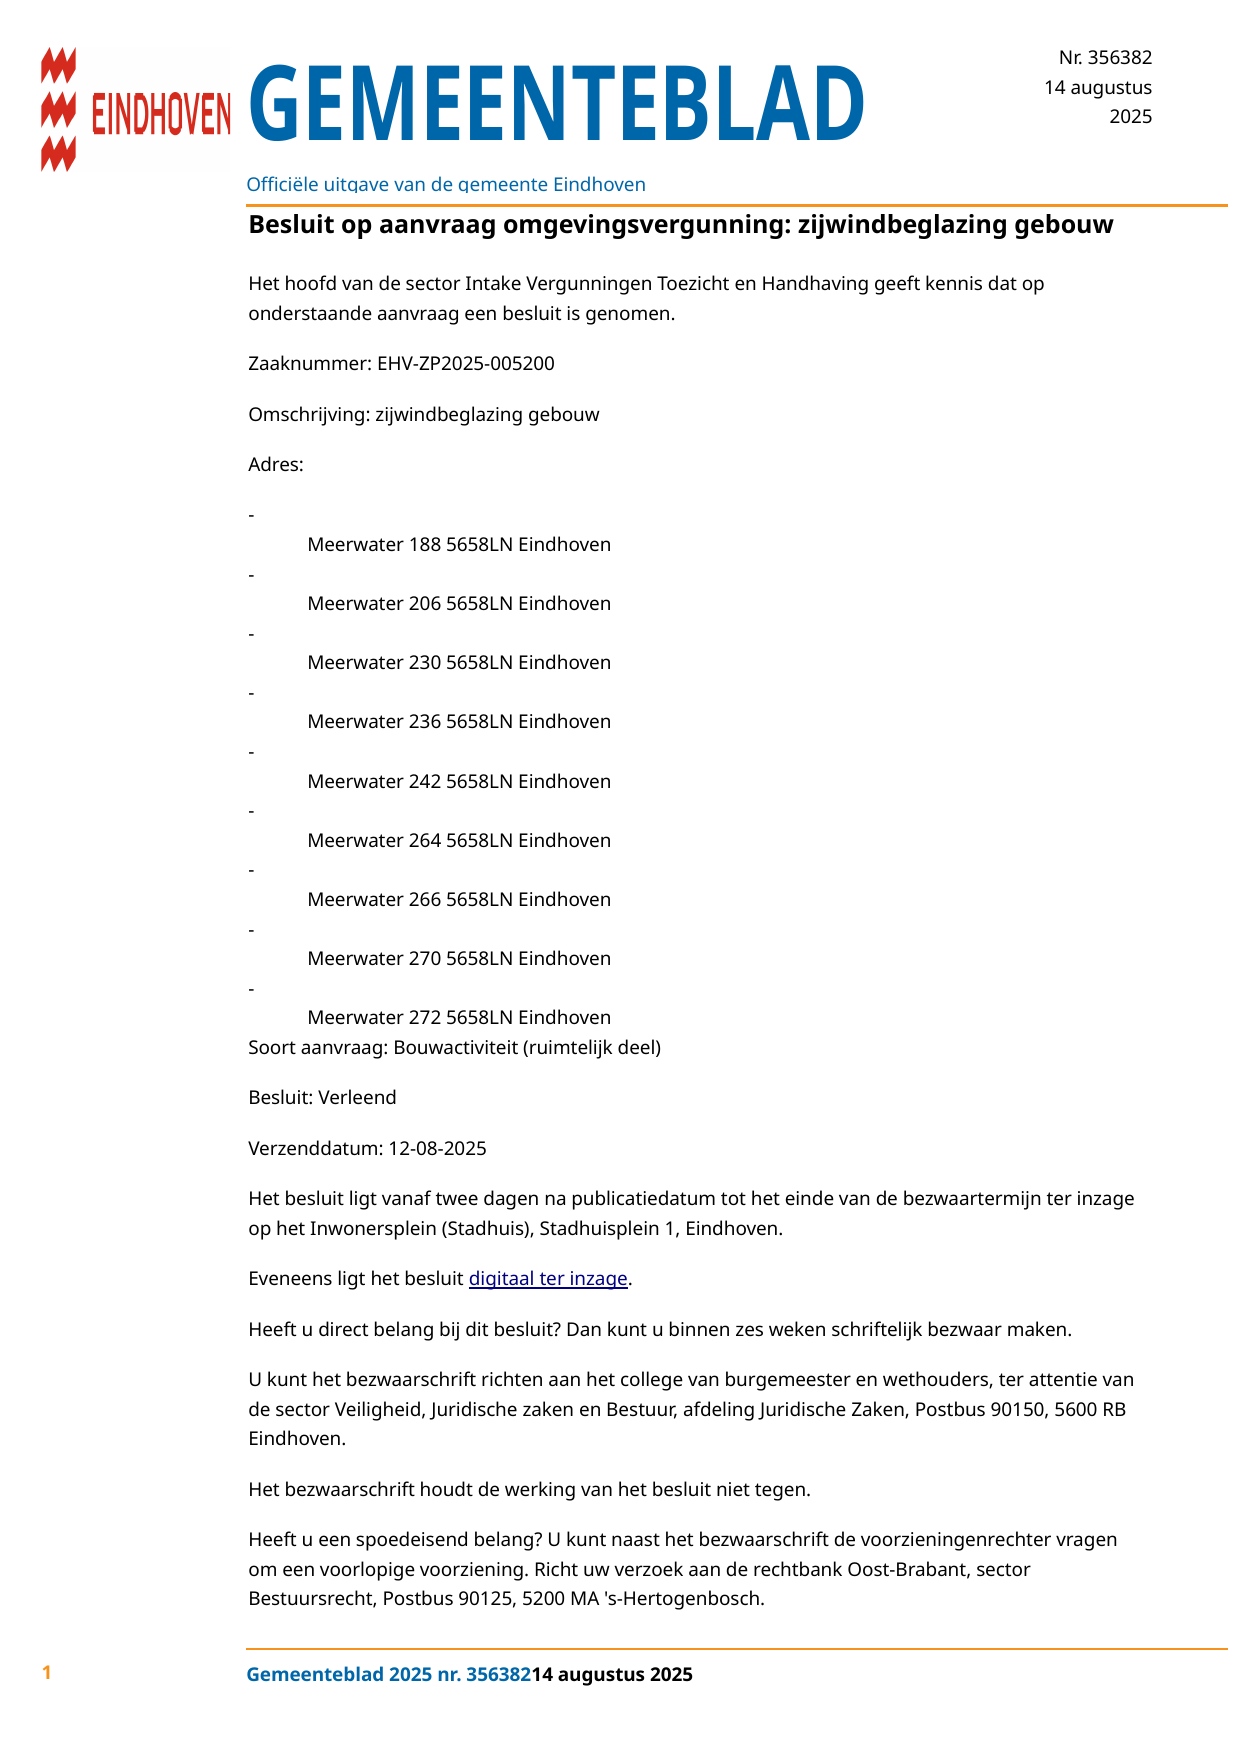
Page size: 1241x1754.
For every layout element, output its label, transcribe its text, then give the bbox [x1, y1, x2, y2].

list Meerwater 236 5658LN Eindhoven [248, 709, 1152, 734]
picture [41, 47, 231, 172]
text Soort aanvraag: Bouwactiviteit (ruimtelijk deel) [248, 1034, 1152, 1060]
text Verzenddatum: 12-08-2025 [248, 1135, 1152, 1161]
text U kunt het bezwaarschrift richten aan het college van burgemeester en wethouders, ter attentie van de sector Veiligheid, Juridische zaken en Bestuur, afdeling Juridische Zaken, Postbus 90150, 5600 RB Eindhoven. [248, 1366, 1152, 1451]
text Heeft u direct belang bij dit besluit? Dan kunt u binnen zes weken schriftelijk bezwaar maken. [248, 1316, 1152, 1341]
list Meerwater 272 5658LN Eindhoven [248, 1004, 1152, 1030]
text Eveneens ligt het besluit digitaal ter inzage. [248, 1265, 1152, 1291]
text Adres: [248, 451, 1152, 477]
list Meerwater 266 5658LN Eindhoven [248, 886, 1152, 912]
list Meerwater 188 5658LN Eindhoven [248, 531, 1152, 557]
text Heeft u een spoedeisend belang? U kunt naast het bezwaarschrift de voorzieningenrechter vragen om een voorlopige voorziening. Richt uw verzoek aan de rechtbank Oost-Brabant, sector Bestuursrecht, Postbus 90125, 5200 MA 's-Hertogenbosch. [248, 1526, 1152, 1611]
list Meerwater 230 5658LN Eindhoven [248, 649, 1152, 675]
list Meerwater 264 5658LN Eindhoven [248, 827, 1152, 853]
list Meerwater 206 5658LN Eindhoven [248, 590, 1152, 616]
list Meerwater 270 5658LN Eindhoven [248, 945, 1152, 971]
list Meerwater 242 5658LN Eindhoven [248, 768, 1152, 793]
text Besluit op aanvraag omgevingsvergunning: zijwindbeglazing gebouw [248, 207, 1152, 241]
text Zaaknummer: EHV-ZP2025-005200 [248, 350, 1152, 376]
text Het besluit ligt vanaf twee dagen na publicatiedatum tot het einde van de bezwaartermijn ter inzage op het Inwonersplein (Stadhuis), Stadhuisplein 1, Eindhoven. [248, 1185, 1152, 1241]
text Het hoofd van de sector Intake Vergunningen Toezicht en Handhaving geeft kennis dat op onderstaande aanvraag een besluit is genomen. [248, 270, 1152, 326]
text Besluit: Verleend [248, 1084, 1152, 1110]
text Omschrijving: zijwindbeglazing gebouw [248, 401, 1152, 426]
text Het bezwaarschrift houdt de werking van het besluit niet tegen. [248, 1476, 1152, 1501]
